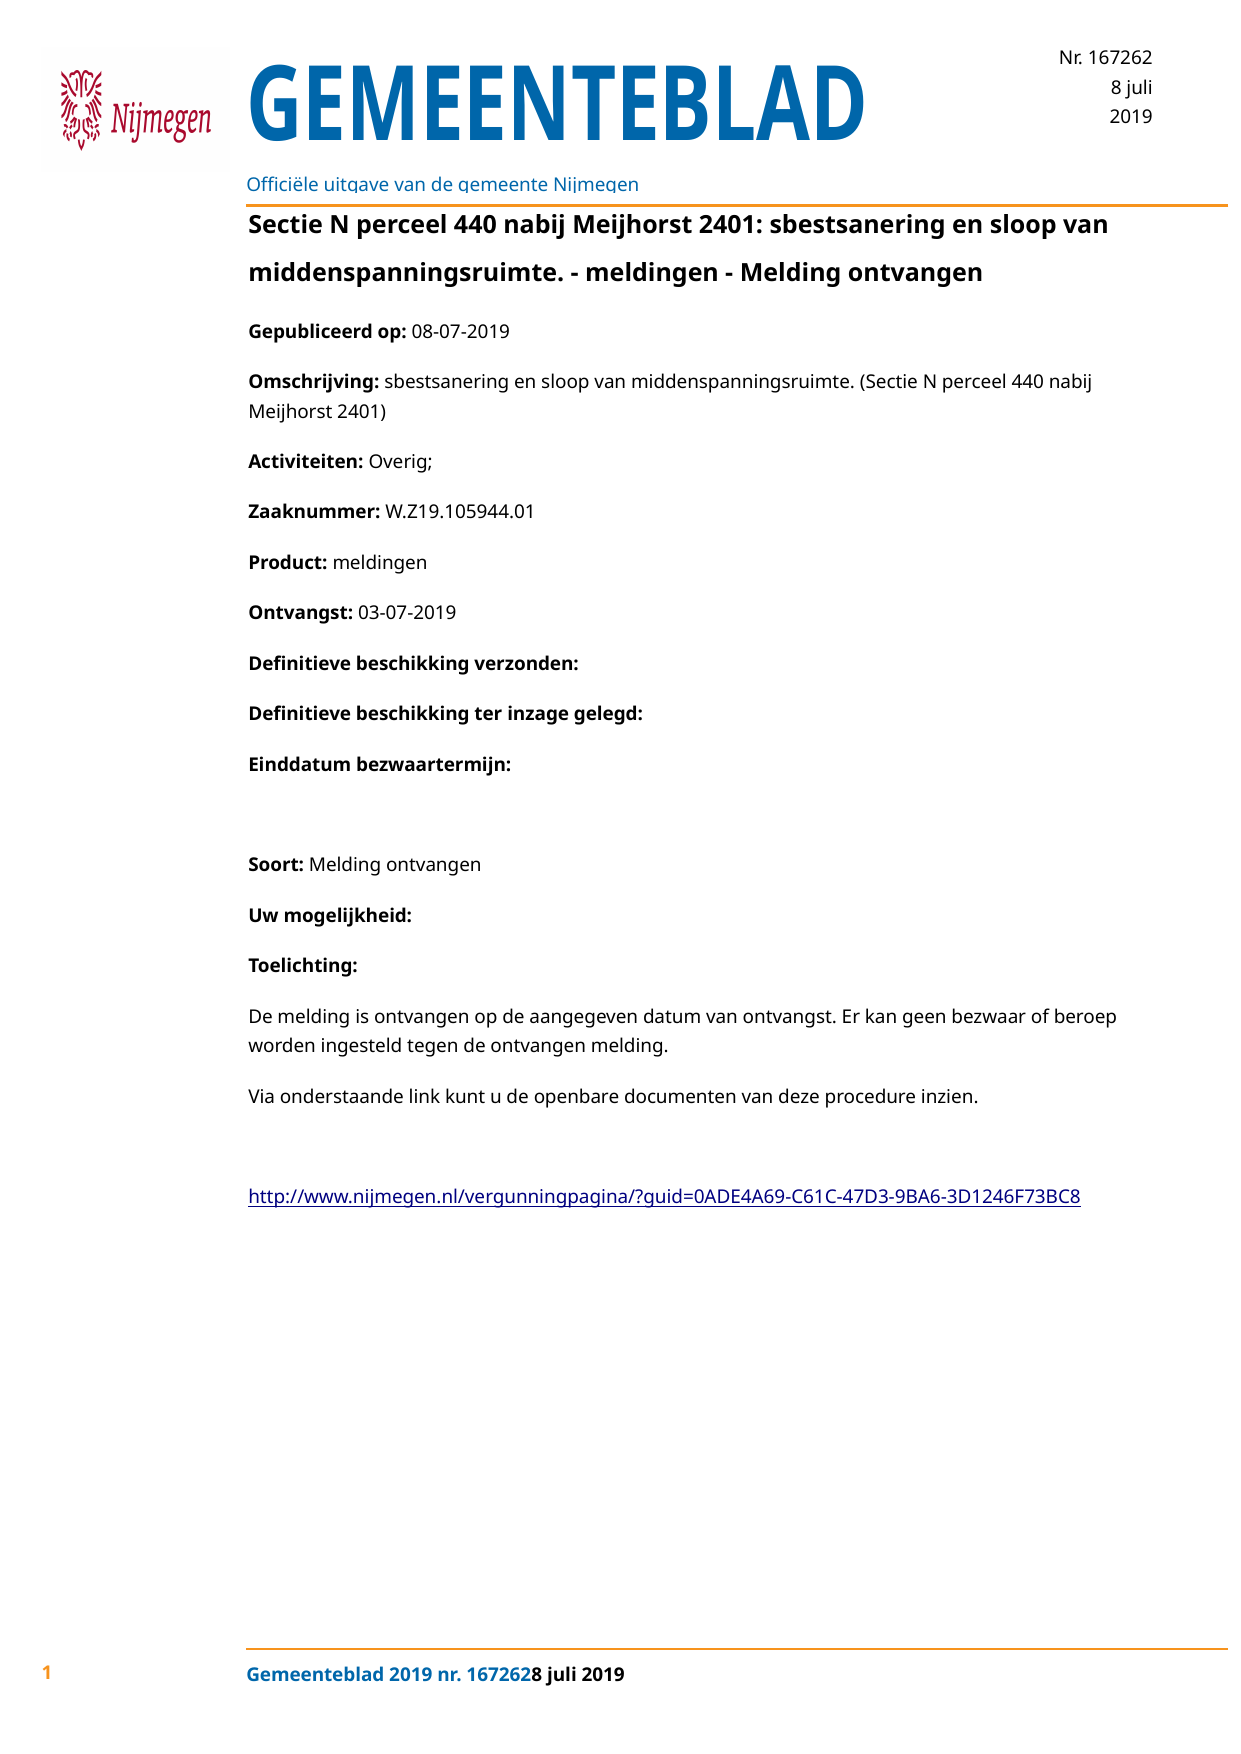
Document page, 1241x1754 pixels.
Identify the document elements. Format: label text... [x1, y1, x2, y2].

text Einddatum bezwaartermijn: [248, 751, 1152, 777]
text Omschrijving: sbestsanering en sloop van middenspanningsruimte. (Sectie N perceel 440 nabij Meijhorst 2401) [248, 368, 1152, 424]
text Ontvangst: 03-07-2019 [248, 599, 1152, 625]
text Uw mogelijkheid: [248, 902, 1152, 928]
text Activiteiten: Overig; [248, 448, 1152, 474]
text Via onderstaande link kunt u de openbare documenten van deze procedure inzien. [248, 1083, 1152, 1109]
text Zaaknummer: W.Z19.105944.01 [248, 499, 1152, 524]
text Toelichting: [248, 952, 1152, 978]
text De melding is ontvangen op de aangegeven datum van ontvangst. Er kan geen bezwaar of beroep worden ingesteld tegen de ontvangen melding. [248, 1003, 1152, 1058]
text Soort: Melding ontvangen [248, 852, 1152, 877]
text Gepubliceerd op: 08-07-2019 [248, 318, 1152, 344]
text Definitieve beschikking ter inzage gelegd: [248, 700, 1152, 726]
text Sectie N perceel 440 nabij Meijhorst 2401: sbestsanering en sloop van middenspanningsruimte. - meldingen - Melding ontvangen [248, 207, 1152, 288]
text Definitieve beschikking verzonden: [248, 650, 1152, 676]
picture [41, 47, 231, 172]
text Product: meldingen [248, 549, 1152, 575]
text http://www.nijmegen.nl/vergunningpagina/?guid=0ADE4A69-C61C-47D3-9BA6-3D1246F73BC8 [248, 1184, 1152, 1209]
